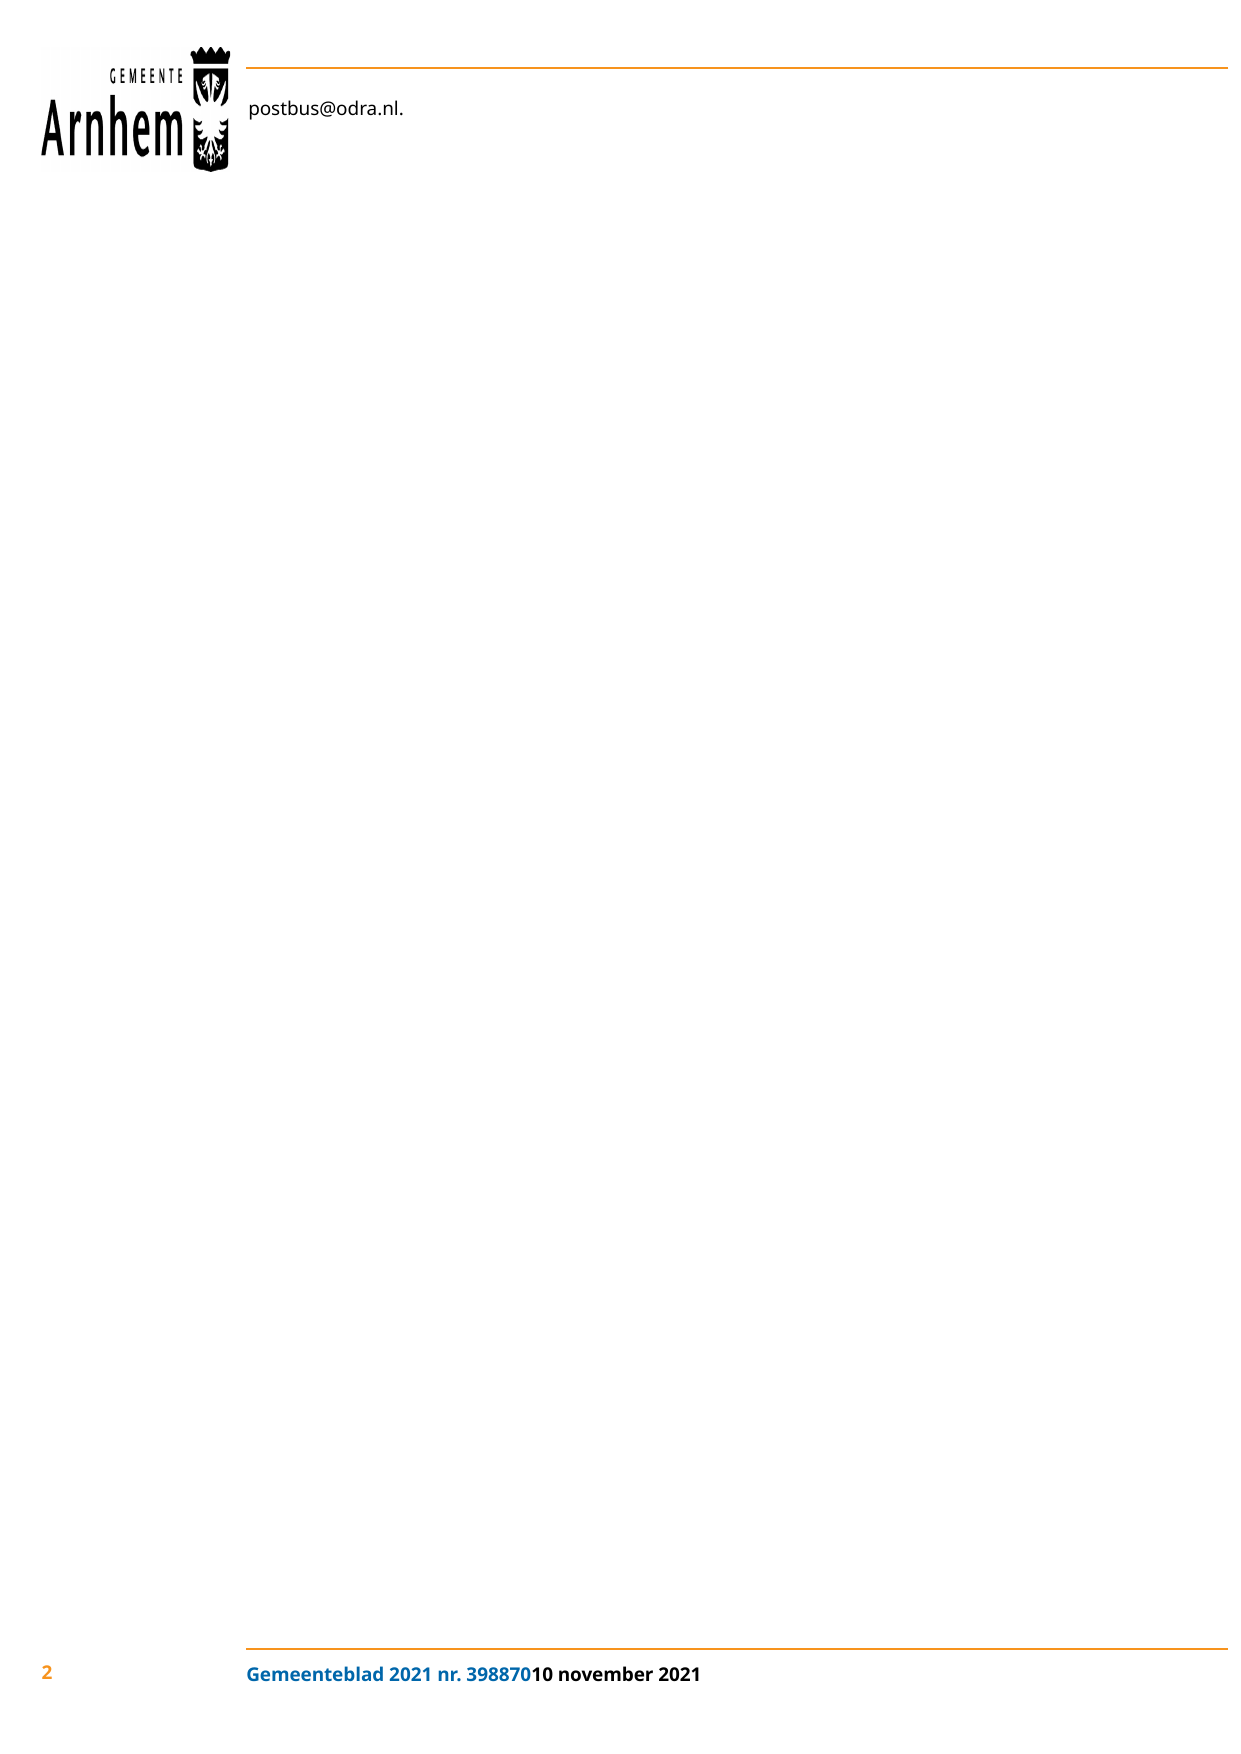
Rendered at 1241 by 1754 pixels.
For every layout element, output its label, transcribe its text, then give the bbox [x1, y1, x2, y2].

text postbus@odra.nl. [248, 95, 1152, 121]
picture [41, 47, 231, 172]
